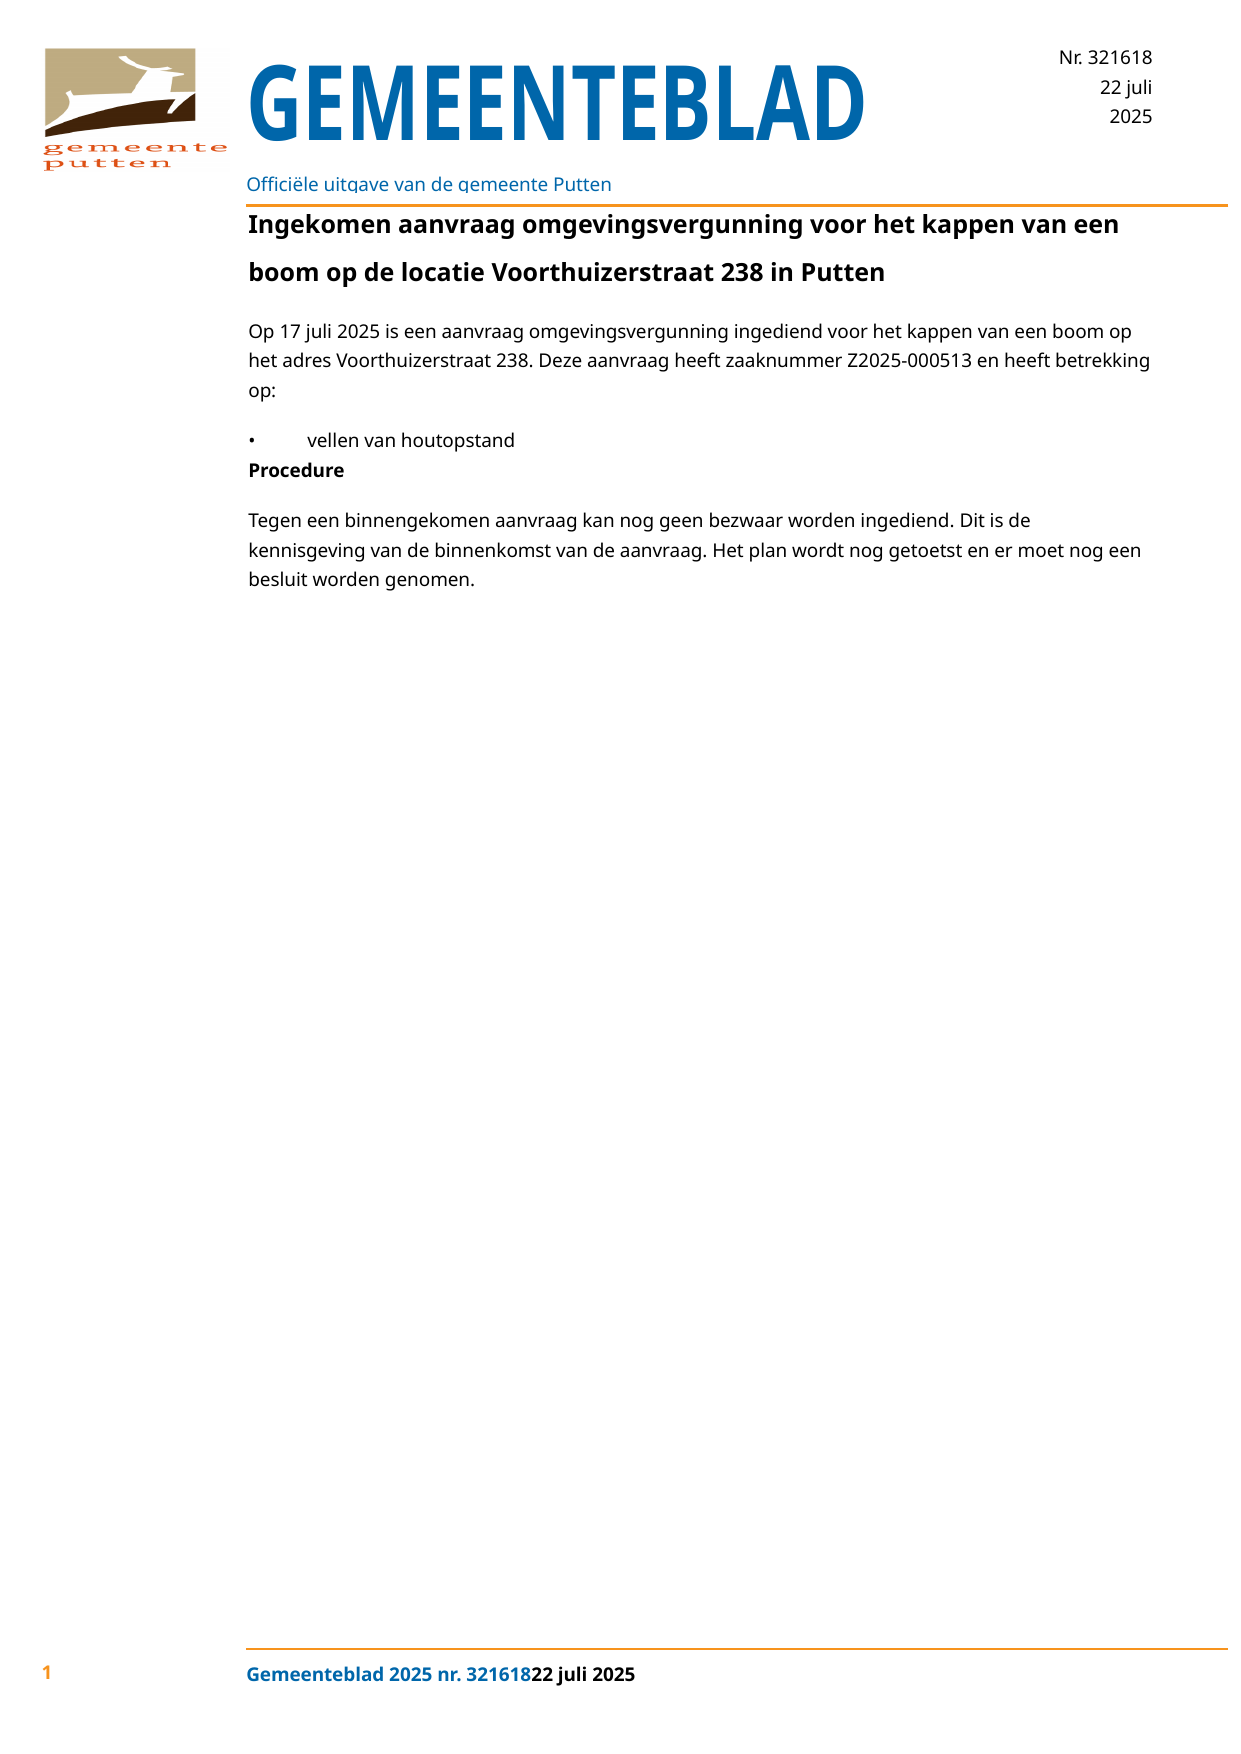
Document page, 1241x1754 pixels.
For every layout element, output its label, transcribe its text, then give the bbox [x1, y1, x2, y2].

text Procedure [248, 457, 1152, 483]
text Op 17 juli 2025 is een aanvraag omgevingsvergunning ingediend voor het kappen van een boom op het adres Voorthuizerstraat 238. Deze aanvraag heeft zaaknummer Z2025-000513 en heeft betrekking op: [248, 318, 1152, 403]
list vellen van houtopstand [248, 427, 1152, 453]
picture [41, 47, 231, 172]
text Tegen een binnengekomen aanvraag kan nog geen bezwaar worden ingediend. Dit is de kennisgeving van de binnenkomst van de aanvraag. Het plan wordt nog getoetst en er moet nog een besluit worden genomen. [248, 507, 1152, 592]
text Ingekomen aanvraag omgevingsvergunning voor het kappen van een boom op de locatie Voorthuizerstraat 238 in Putten [248, 207, 1152, 288]
